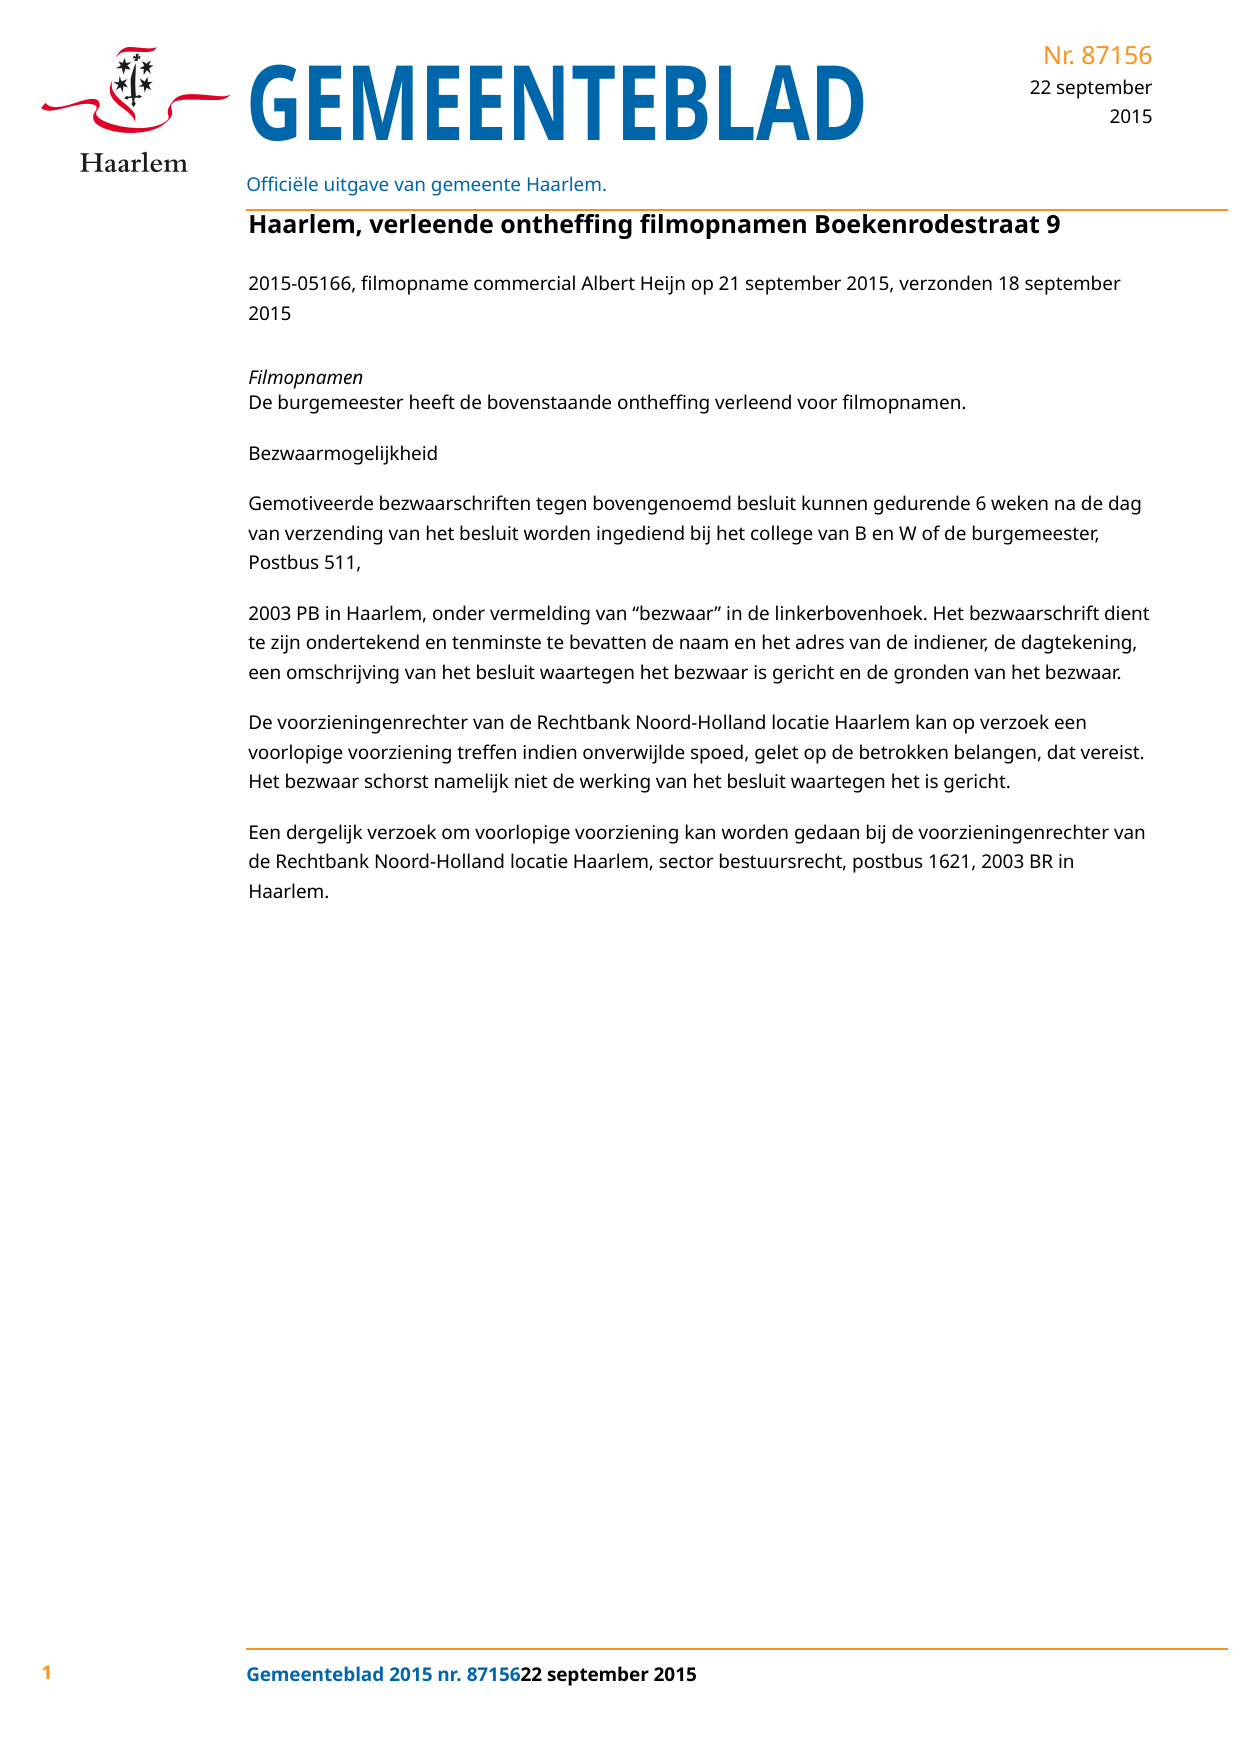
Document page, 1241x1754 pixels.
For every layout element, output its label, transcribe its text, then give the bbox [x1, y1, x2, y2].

text De burgemeester heeft de bovenstaande ontheffing verleend voor filmopnamen. [248, 389, 1152, 415]
text De voorzieningenrechter van de Rechtbank Noord-Holland locatie Haarlem kan op verzoek een voorlopige voorziening treffen indien onverwijlde spoed, gelet op de betrokken belangen, dat vereist. Het bezwaar schorst namelijk niet de werking van het besluit waartegen het is gericht. [248, 709, 1152, 794]
text Een dergelijk verzoek om voorlopige voorziening kan worden gedaan bij de voorzieningenrechter van de Rechtbank Noord-Holland locatie Haarlem, sector bestuursrecht, postbus 1621, 2003 BR in Haarlem. [248, 819, 1152, 904]
picture [41, 47, 231, 172]
text Bezwaarmogelijkheid [248, 440, 1152, 466]
text 2015-05166, filmopname commercial Albert Heijn op 21 september 2015, verzonden 18 september 2015 [248, 270, 1152, 326]
text Haarlem, verleende ontheffing filmopnamen Boekenrodestraat 9 [248, 211, 1152, 241]
text 2003 PB in Haarlem, onder vermelding van “bezwaar” in de linkerbovenhoek. Het bezwaarschrift dient te zijn ondertekend en tenminste te bevatten de naam en het adres van de indiener, de dagtekening, een omschrijving van het besluit waartegen het bezwaar is gericht en de gronden van het bezwaar. [248, 600, 1152, 685]
text Gemotiveerde bezwaarschriften tegen bovengenoemd besluit kunnen gedurende 6 weken na de dag van verzending van het besluit worden ingediend bij het college van B en W of de burgemeester, Postbus 511, [248, 490, 1152, 575]
text Filmopnamen [248, 364, 1152, 389]
